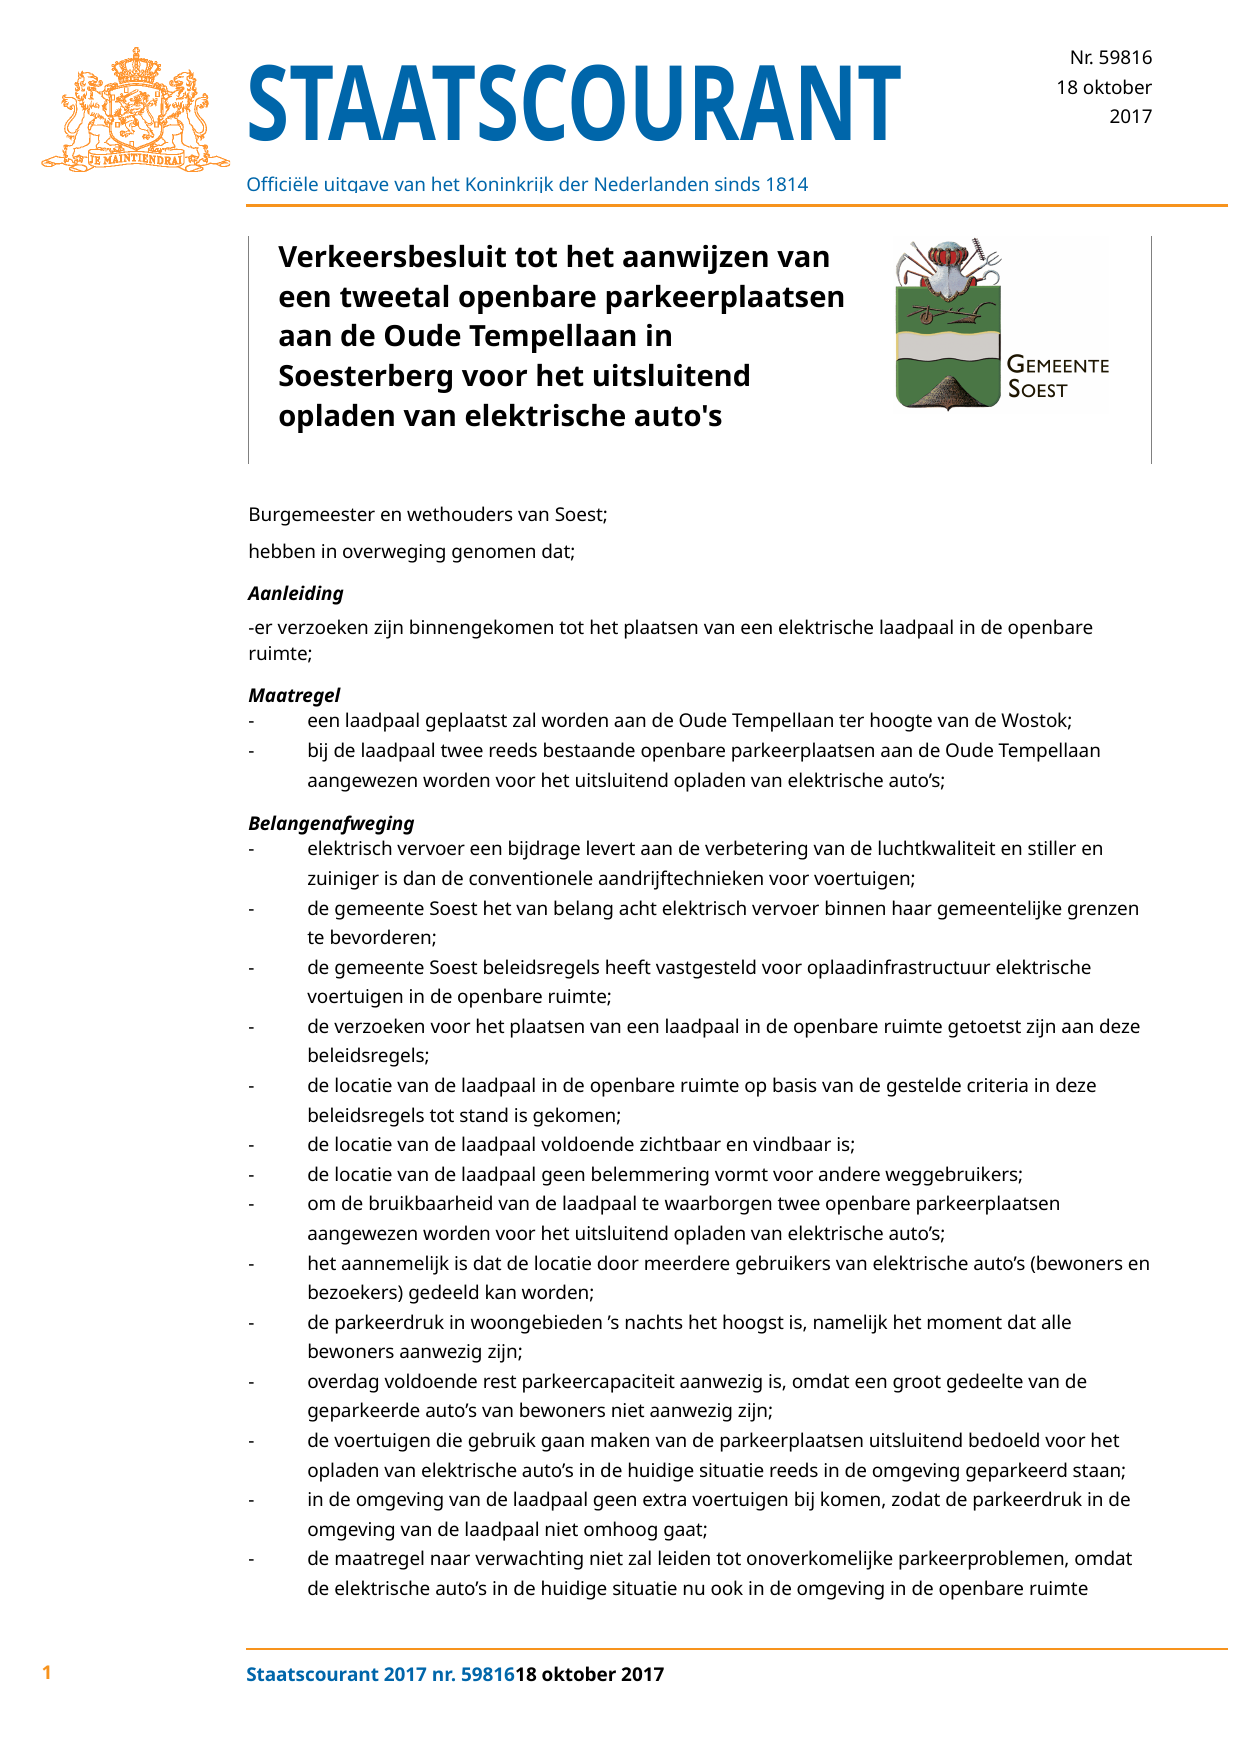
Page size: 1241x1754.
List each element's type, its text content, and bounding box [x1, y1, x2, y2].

list de verzoeken voor het plaatsen van een laadpaal in de openbare ruimte getoetst zijn aan deze beleidsregels; [248, 1013, 1152, 1068]
picture [892, 236, 1109, 414]
text hebben in overweging genomen dat; [248, 538, 1152, 564]
table_header [850, 414, 1151, 464]
list de locatie van de laadpaal geen belemmering vormt voor andere weggebruikers; [248, 1161, 1152, 1187]
text Belangenafweging [248, 810, 1152, 836]
list de parkeerdruk in woongebieden ’s nachts het hoogst is, namelijk het moment dat alle bewoners aanwezig zijn; [248, 1309, 1152, 1364]
list om de bruikbaarheid van de laadpaal te waarborgen twee openbare parkeerplaatsen aangewezen worden voor het uitsluitend opladen van elektrische auto’s; [248, 1191, 1152, 1246]
table_header Verkeersbesluit tot het aanwijzen van een tweetal openbare parkeerplaatsen aan de Oude Tempellaan in Soesterberg voor het uitsluitend opladen van elektrische auto's [249, 236, 850, 464]
list een laadpaal geplaatst zal worden aan de Oude Tempellaan ter hoogte van de Wostok; [248, 708, 1152, 733]
list in de omgeving van de laadpaal geen extra voertuigen bij komen, zodat de parkeerdruk in de omgeving van de laadpaal niet omhoog gaat; [248, 1486, 1152, 1542]
list elektrisch vervoer een bijdrage levert aan de verbetering van de luchtkwaliteit en stiller en zuiniger is dan de conventionele aandrijftechnieken voor voertuigen; [248, 836, 1152, 891]
text Burgemeester en wethouders van Soest; [248, 502, 1152, 527]
text Maatregel [248, 682, 1152, 708]
list de gemeente Soest beleidsregels heeft vastgesteld voor oplaadinfrastructuur elektrische voertuigen in de openbare ruimte; [248, 954, 1152, 1009]
list het aannemelijk is dat de locatie door meerdere gebruikers van elektrische auto’s (bewoners en bezoekers) gedeeld kan worden; [248, 1250, 1152, 1305]
list de maatregel naar verwachting niet zal leiden tot onoverkomelijke parkeerproblemen, omdat de elektrische auto’s in de huidige situatie nu ook in de omgeving in de openbare ruimte [248, 1546, 1152, 1601]
list de locatie van de laadpaal voldoende zichtbaar en vindbaar is; [248, 1131, 1152, 1157]
list overdag voldoende rest parkeercapaciteit aanwezig is, omdat een groot gedeelte van de geparkeerde auto’s van bewoners niet aanwezig zijn; [248, 1368, 1152, 1423]
table_header [1109, 236, 1151, 413]
picture [41, 47, 231, 172]
list de voertuigen die gebruik gaan maken van de parkeerplaatsen uitsluitend bedoeld voor het opladen van elektrische auto’s in de huidige situatie reeds in de omgeving geparkeerd staan; [248, 1427, 1152, 1483]
list de locatie van de laadpaal in de openbare ruimte op basis van de gestelde criteria in deze beleidsregels tot stand is gekomen; [248, 1072, 1152, 1128]
text -er verzoeken zijn binnengekomen tot het plaatsen van een elektrische laadpaal in de openbare ruimte; [248, 614, 1152, 666]
list bij de laadpaal twee reeds bestaande openbare parkeerplaatsen aan de Oude Tempellaan aangewezen worden voor het uitsluitend opladen van elektrische auto’s; [248, 737, 1152, 792]
list de gemeente Soest het van belang acht elektrisch vervoer binnen haar gemeentelijke grenzen te bevorderen; [248, 895, 1152, 950]
table_header [850, 236, 892, 413]
text Aanleiding [248, 580, 1152, 606]
